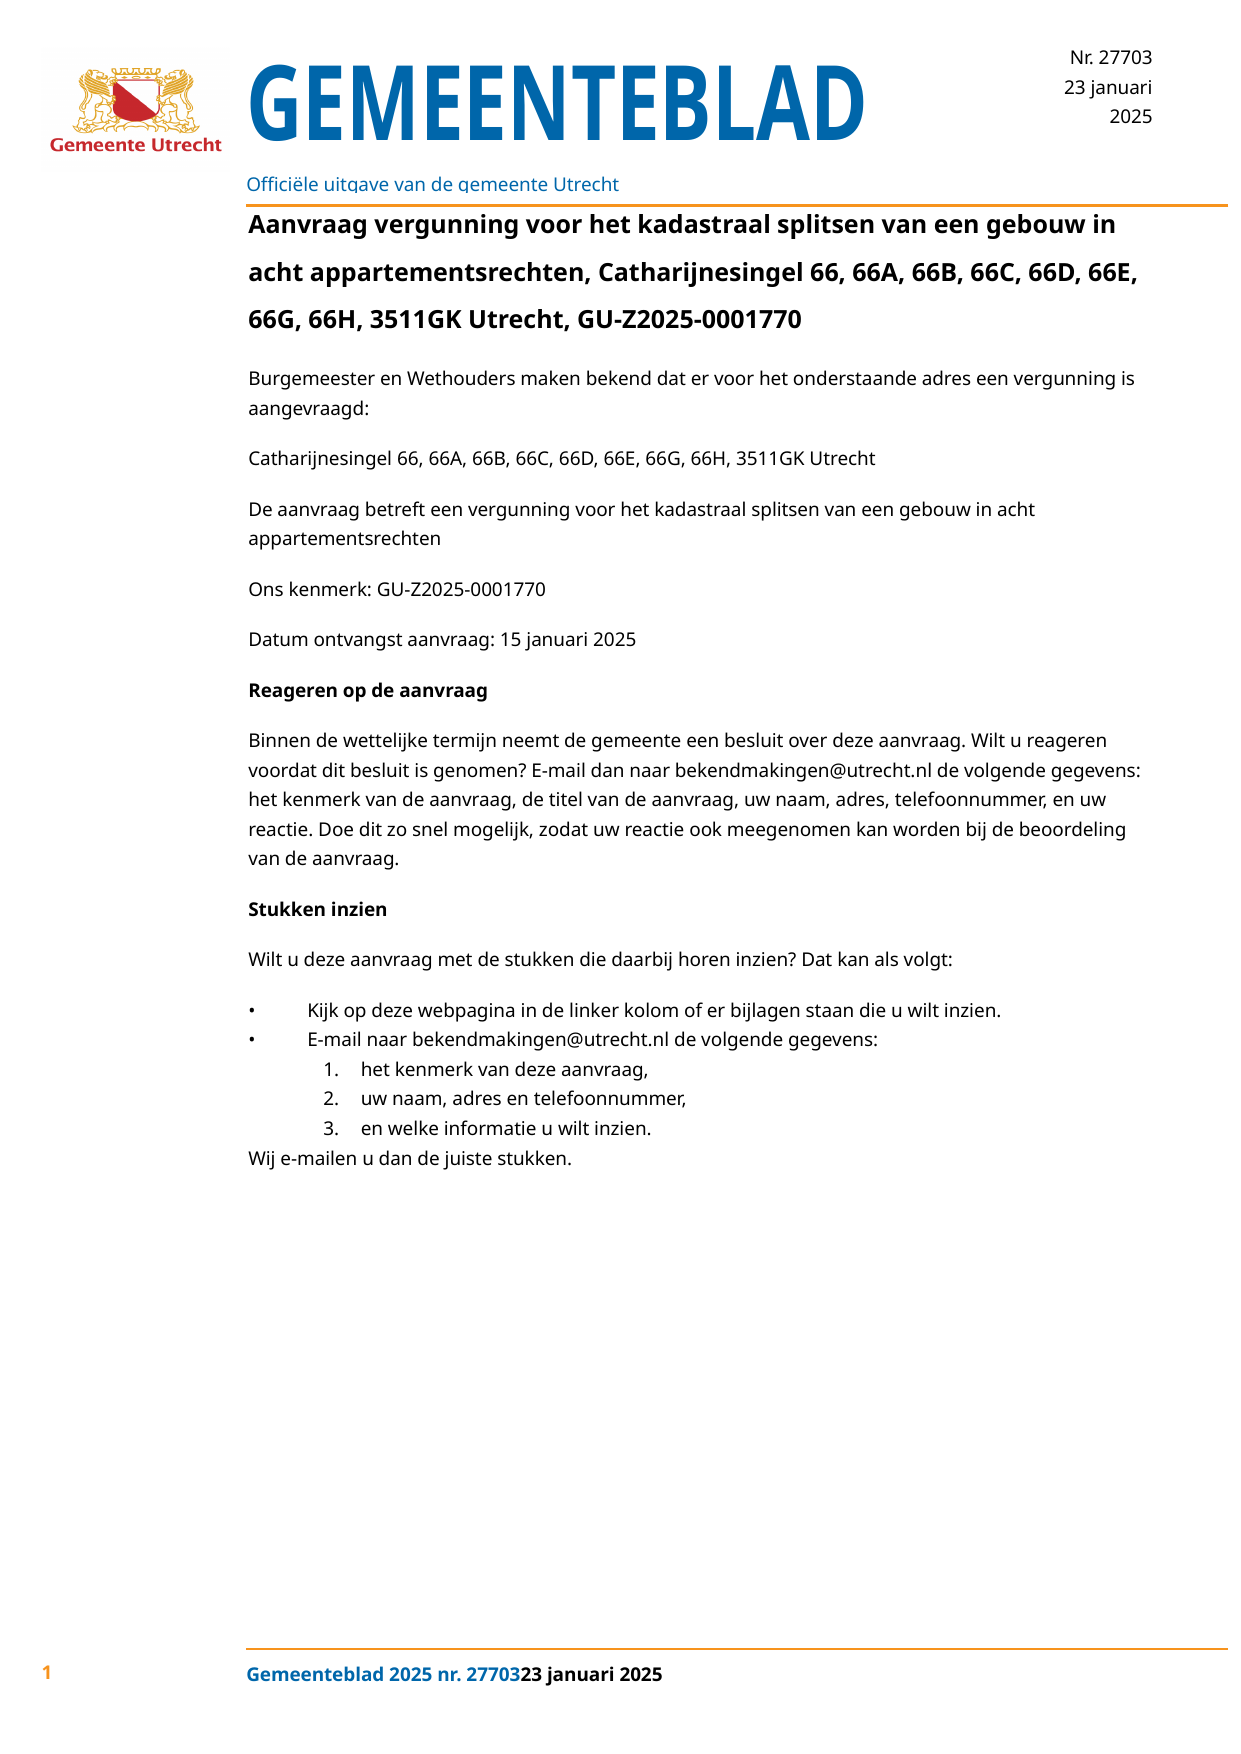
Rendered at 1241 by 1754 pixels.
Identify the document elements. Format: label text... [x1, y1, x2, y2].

text Binnen de wettelijke termijn neemt de gemeente een besluit over deze aanvraag. Wilt u reageren voordat dit besluit is genomen? E-mail dan naar bekendmakingen@utrecht.nl de volgende gegevens: het kenmerk van de aanvraag, de titel van de aanvraag, uw naam, adres, telefoonnummer, en uw reactie. Doe dit zo snel mogelijk, zodat uw reactie ook meegenomen kan worden bij de beoordeling van de aanvraag. [248, 727, 1152, 871]
text Burgemeester en Wethouders maken bekend dat er voor het onderstaande adres een vergunning is aangevraagd: [248, 366, 1152, 421]
text Stukken inzien [248, 896, 1152, 922]
text De aanvraag betreft een vergunning voor het kadastraal splitsen van een gebouw in acht appartementsrechten [248, 496, 1152, 551]
text Catharijnesingel 66, 66A, 66B, 66C, 66D, 66E, 66G, 66H, 3511GK Utrecht [248, 446, 1152, 471]
text Datum ontvangst aanvraag: 15 januari 2025 [248, 626, 1152, 652]
text Ons kenmerk: GU-Z2025-0001770 [248, 576, 1152, 602]
list Kijk op deze webpagina in de linker kolom of er bijlagen staan die u wilt inzien. [248, 997, 1152, 1022]
list E-mail naar bekendmakingen@utrecht.nl de volgende gegevens: [248, 1026, 1152, 1052]
list en welke informatie u wilt inzien. [323, 1115, 1152, 1141]
text Aanvraag vergunning voor het kadastraal splitsen van een gebouw in acht appartementsrechten, Catharijnesingel 66, 66A, 66B, 66C, 66D, 66E, 66G, 66H, 3511GK Utrecht, GU-Z2025-0001770 [248, 207, 1152, 336]
text Reageren op de aanvraag [248, 677, 1152, 702]
picture [41, 47, 231, 172]
list het kenmerk van deze aanvraag, [323, 1056, 1152, 1082]
text Wilt u deze aanvraag met de stukken die daarbij horen inzien? Dat kan als volgt: [248, 946, 1152, 972]
text Wij e-mailen u dan de juiste stukken. [248, 1145, 1152, 1170]
list uw naam, adres en telefoonnummer, [323, 1086, 1152, 1111]
